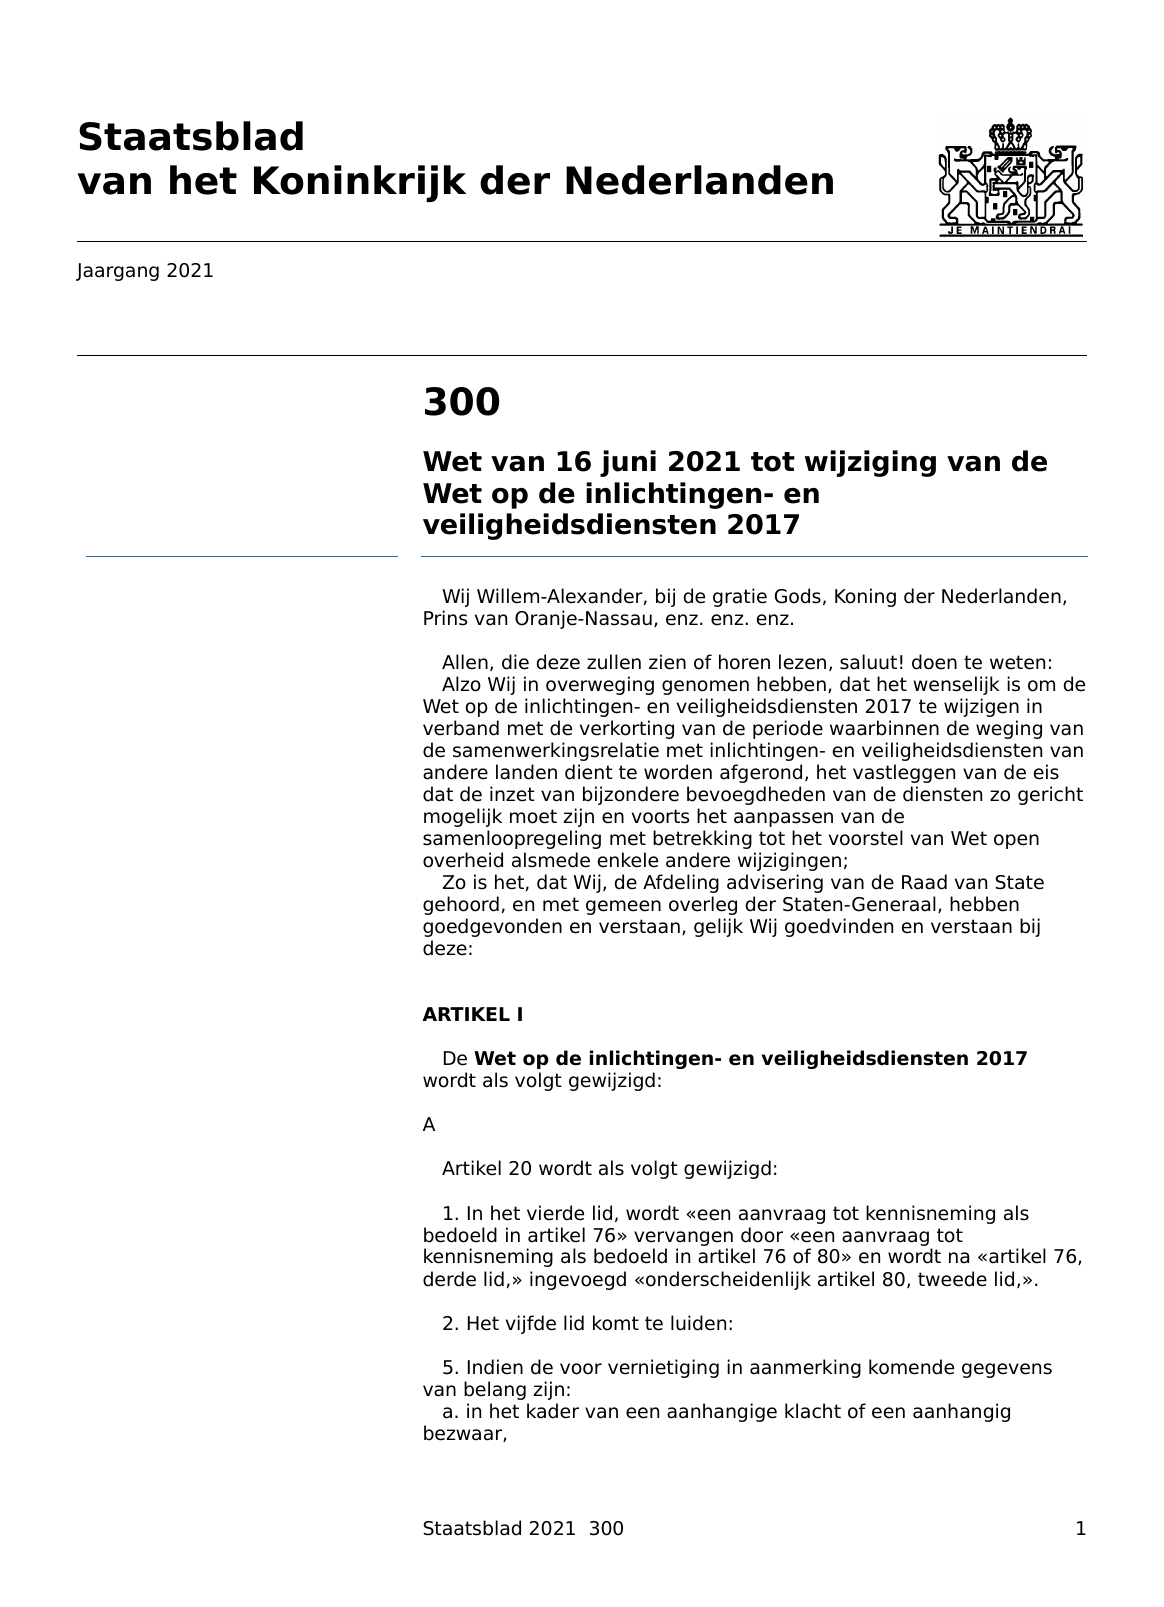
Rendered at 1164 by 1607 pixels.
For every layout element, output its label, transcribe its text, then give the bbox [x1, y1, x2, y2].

subtitle 300 [422, 381, 1087, 424]
text a. in het kader van een aanhangige klacht of een aanhangig bezwaar, [422, 1401, 1087, 1445]
text Allen, die deze zullen zien of horen lezen, saluut! doen te weten: [422, 652, 1087, 674]
text Artikel 20 wordt als volgt gewijzigd: [422, 1158, 1087, 1180]
subtitle ARTIKEL I [422, 1004, 1087, 1026]
text Wet van 16 juni 2021 tot wijziging van de Wet op de inlichtingen- en veiligheidsdiensten 2017 [422, 447, 1087, 541]
table_header [886, 100, 1087, 241]
table_cell Jaargang 2021 [77, 242, 1087, 355]
text 1. In het vierde lid, wordt «een aanvraag tot kennisneming als bedoeld in artikel 76» vervangen door «een aanvraag tot kennisneming als bedoeld in artikel 76 of 80» en wordt na «artikel 76, derde lid,» ingevoegd «onderscheidenlijk artikel 80, tweede lid,». [422, 1202, 1087, 1290]
text De Wet op de inlichtingen- en veiligheidsdiensten 2017 wordt als volgt gewijzigd: [422, 1048, 1087, 1092]
text Alzo Wij in overweging genomen hebben, dat het wenselijk is om de Wet op de inlichtingen- en veiligheidsdiensten 2017 te wijzigen in verband met de verkorting van de periode waarbinnen de weging van de samenwerkingsrelatie met inlichtingen- en veiligheidsdiensten van andere landen dient te worden afgerond, het vastleggen van de eis dat de inzet van bijzondere bevoegdheden van de diensten zo gericht mogelijk moet zijn en voorts het aanpassen van de samenloopregeling met betrekking tot het voorstel van Wet open overheid alsmede enkele andere wijzigingen; [422, 674, 1087, 872]
text 5. Indien de voor vernietiging in aanmerking komende gegevens van belang zijn: [422, 1357, 1087, 1401]
table_header Staatsblad van het Koninkrijk der Nederlanden [77, 100, 886, 241]
text 2. Het vijfde lid komt te luiden: [422, 1313, 1087, 1334]
picture [936, 115, 1087, 240]
text A [422, 1114, 1087, 1136]
text Wij Willem-Alexander, bij de gratie Gods, Koning der Nederlanden, Prins van Oranje-Nassau, enz. enz. enz. [422, 586, 1087, 629]
text Zo is het, dat Wij, de Afdeling advisering van de Raad van State gehoord, en met gemeen overleg der Staten-Generaal, hebben goedgevonden en verstaan, gelijk Wij goedvinden en verstaan bij deze: [422, 872, 1087, 959]
